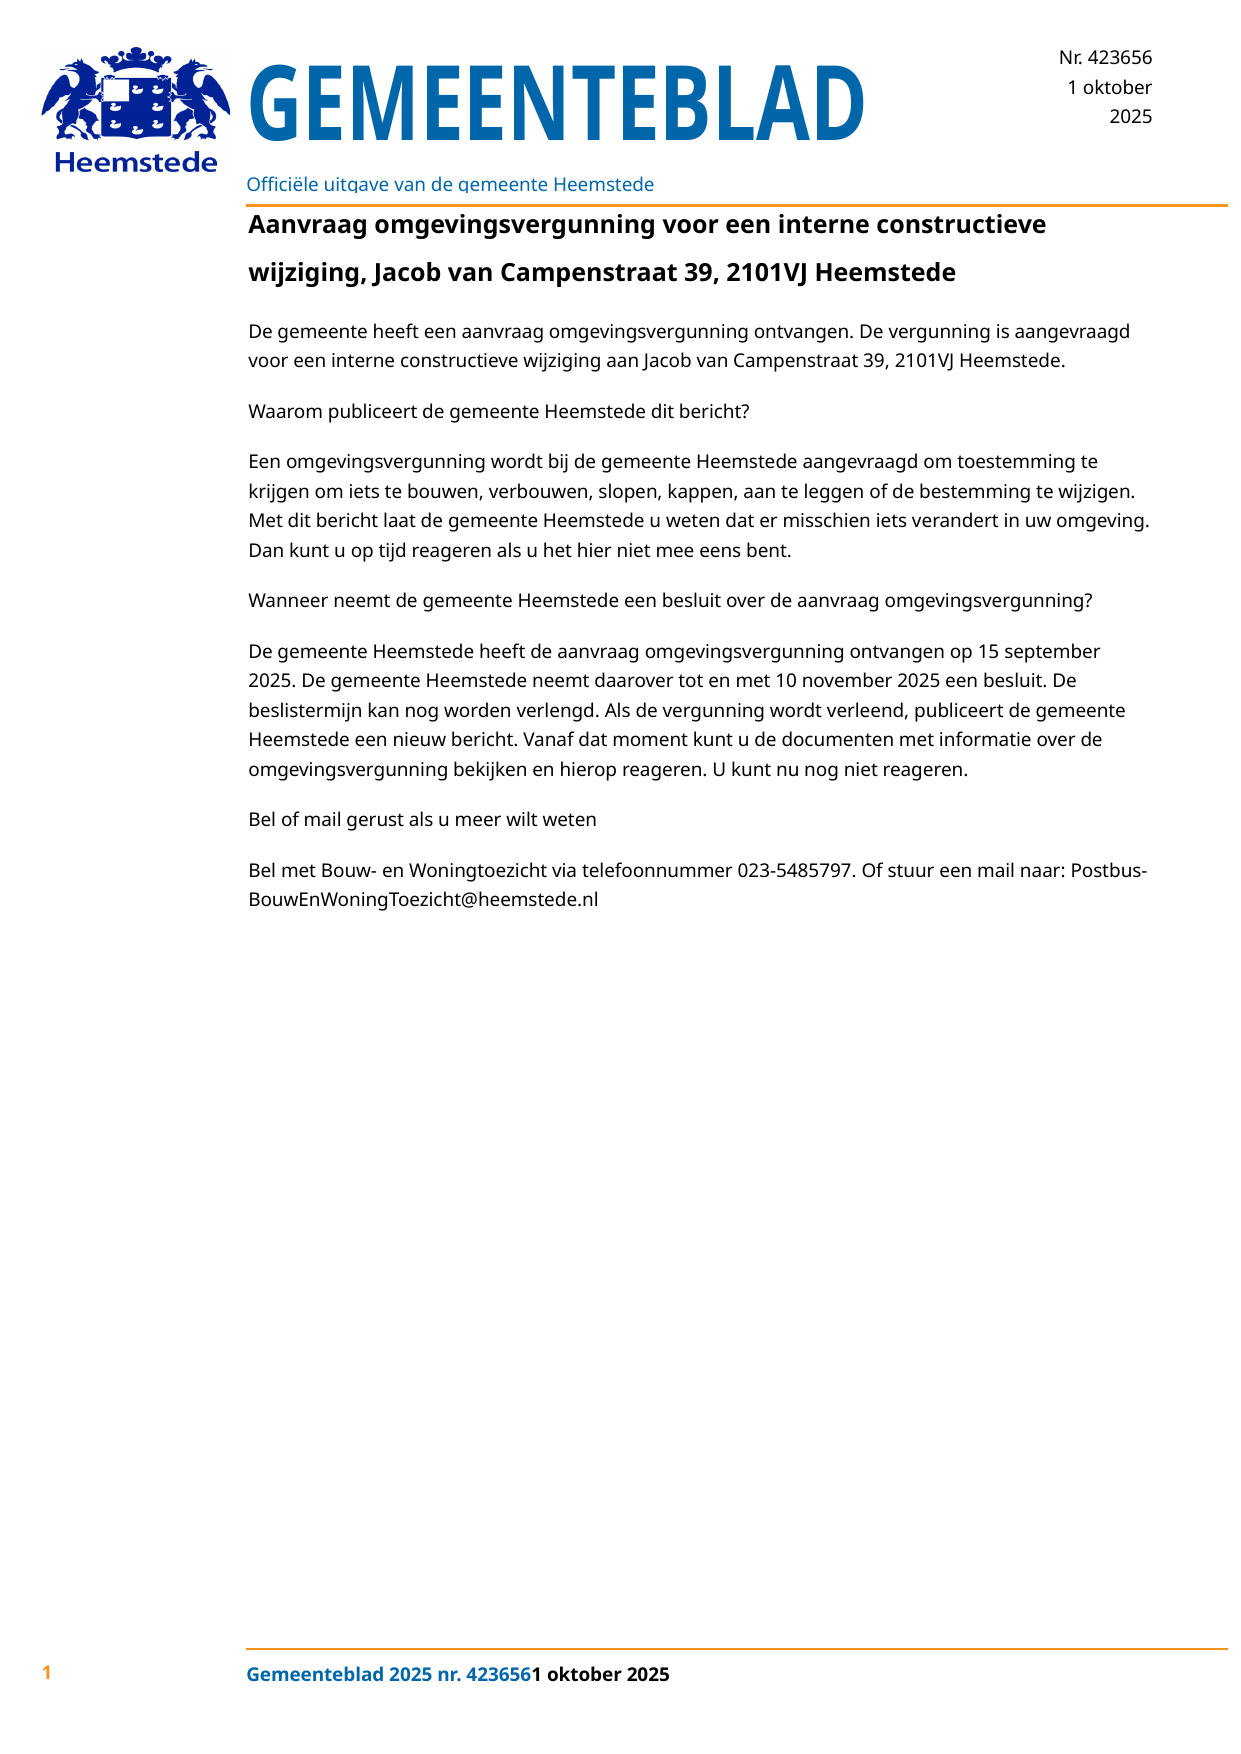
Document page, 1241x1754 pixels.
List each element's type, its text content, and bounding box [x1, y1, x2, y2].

text Bel of mail gerust als u meer wilt weten [248, 807, 1152, 832]
text Een omgevingsvergunning wordt bij de gemeente Heemstede aangevraagd om toestemming te krijgen om iets te bouwen, verbouwen, slopen, kappen, aan te leggen of de bestemming te wijzigen. Met dit bericht laat de gemeente Heemstede u weten dat er misschien iets verandert in uw omgeving. Dan kunt u op tijd reageren als u het hier niet mee eens bent. [248, 448, 1152, 563]
picture [41, 47, 231, 172]
text Wanneer neemt de gemeente Heemstede een besluit over de aanvraag omgevingsvergunning? [248, 587, 1152, 613]
text Bel met Bouw- en Woningtoezicht via telefoonnummer 023-5485797. Of stuur een mail naar: Postbus-BouwEnWoningToezicht@heemstede.nl [248, 857, 1152, 912]
text Aanvraag omgevingsvergunning voor een interne constructieve wijziging, Jacob van Campenstraat 39, 2101VJ Heemstede [248, 207, 1152, 288]
text De gemeente Heemstede heeft de aanvraag omgevingsvergunning ontvangen op 15 september 2025. De gemeente Heemstede neemt daarover tot en met 10 november 2025 een besluit. De beslistermijn kan nog worden verlengd. Als de vergunning wordt verleend, publiceert de gemeente Heemstede een nieuw bericht. Vanaf dat moment kunt u de documenten met informatie over de omgevingsvergunning bekijken en hierop reageren. U kunt nu nog niet reageren. [248, 638, 1152, 782]
text De gemeente heeft een aanvraag omgevingsvergunning ontvangen. De vergunning is aangevraagd voor een interne constructieve wijziging aan Jacob van Campenstraat 39, 2101VJ Heemstede. [248, 318, 1152, 373]
text Waarom publiceert de gemeente Heemstede dit bericht? [248, 398, 1152, 424]
